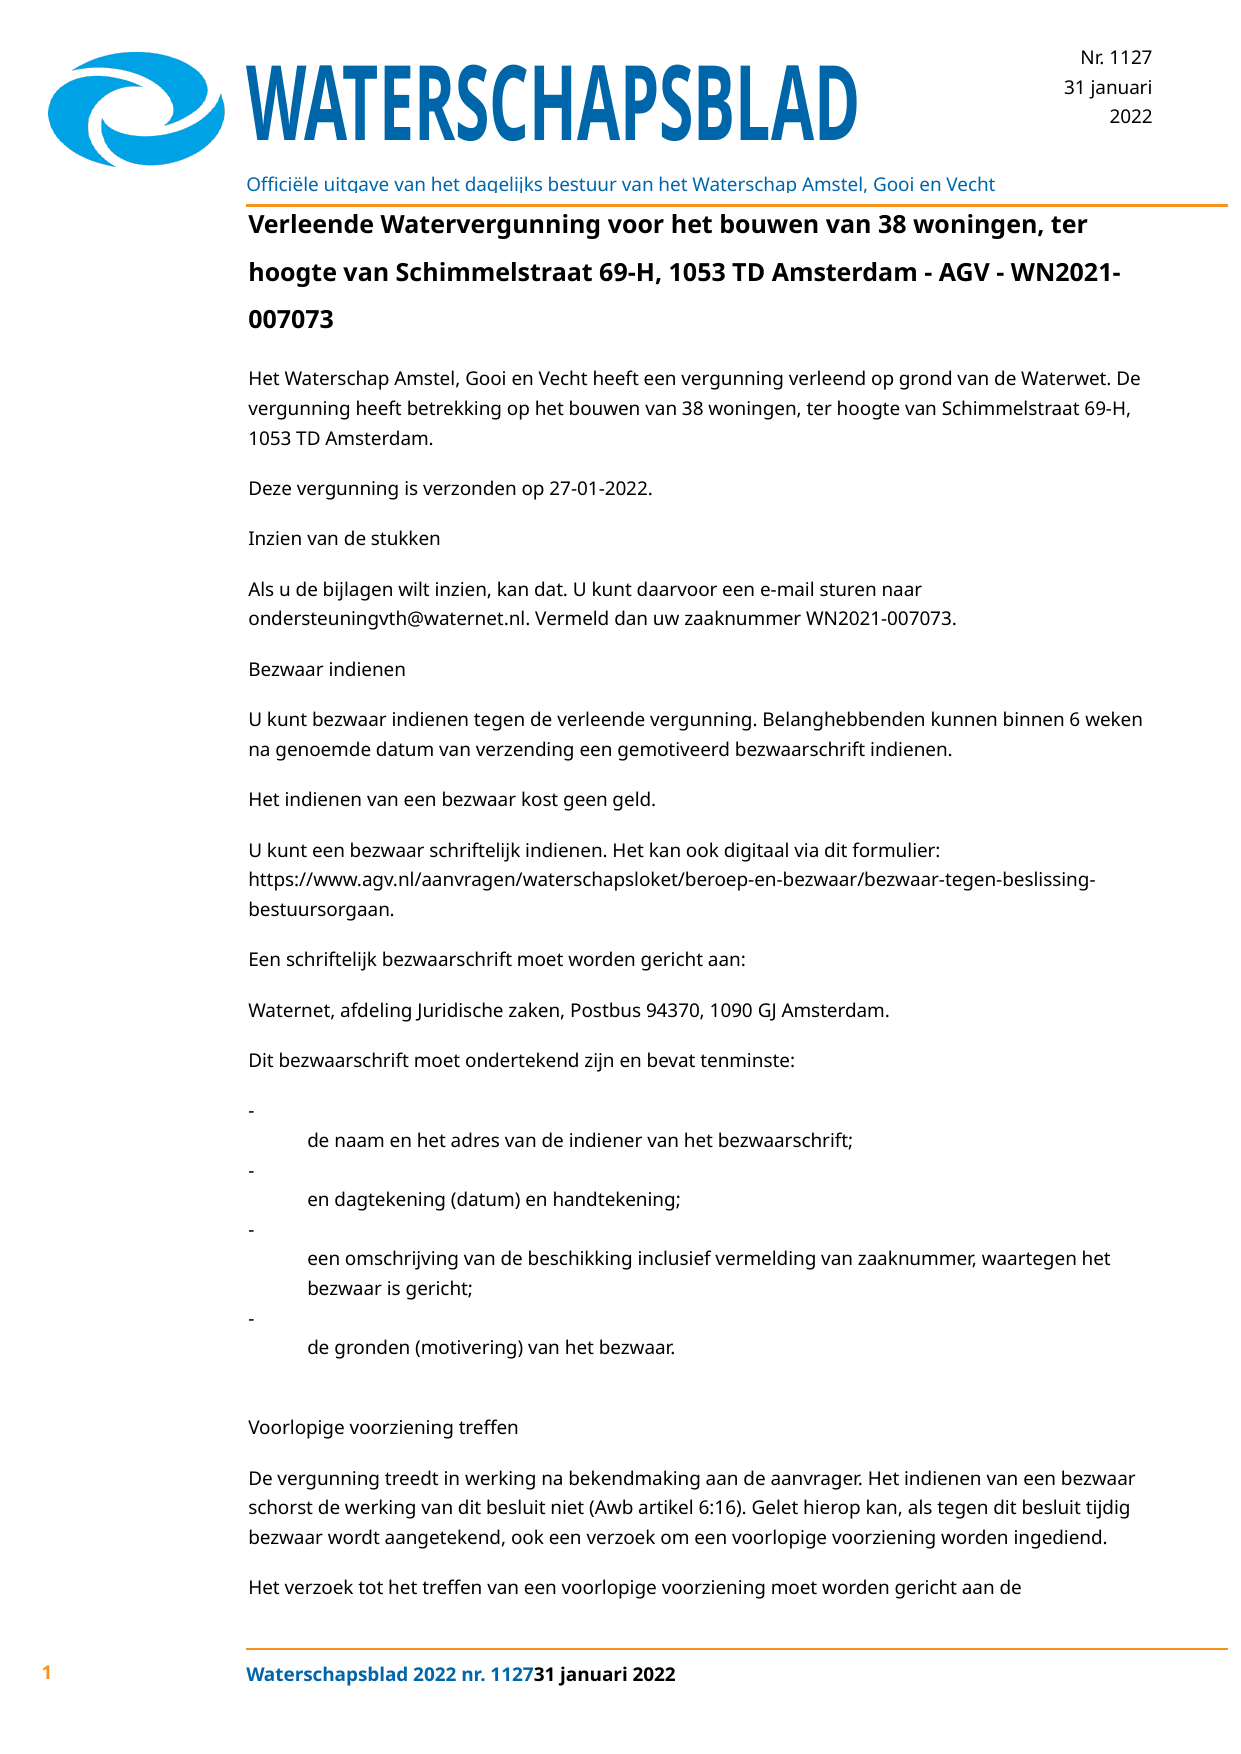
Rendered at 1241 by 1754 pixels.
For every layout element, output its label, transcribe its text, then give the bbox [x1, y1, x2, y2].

text Een schriftelijk bezwaarschrift moet worden gericht aan: [248, 946, 1152, 972]
picture [41, 47, 231, 172]
text Inzien van de stukken [248, 526, 1152, 551]
list een omschrijving van de beschikking inclusief vermelding van zaaknummer, waartegen het bezwaar is gericht; [248, 1246, 1152, 1301]
text U kunt een bezwaar schriftelijk indienen. Het kan ook digitaal via dit formulier: https://www.agv.nl/aanvragen/waterschapsloket/beroep-en-bezwaar/bezwaar-tegen-beslissing-bestuursorgaan. [248, 837, 1152, 922]
text Voorlopige voorziening treffen [248, 1414, 1152, 1440]
text Het indienen van een bezwaar kost geen geld. [248, 786, 1152, 812]
text U kunt bezwaar indienen tegen de verleende vergunning. Belanghebbenden kunnen binnen 6 weken na genoemde datum van verzending een gemotiveerd bezwaarschrift indienen. [248, 706, 1152, 762]
text Als u de bijlagen wilt inzien, kan dat. U kunt daarvoor een e-mail sturen naar ondersteuningvth@waternet.nl. Vermeld dan uw zaaknummer WN2021-007073. [248, 576, 1152, 631]
text Bezwaar indienen [248, 656, 1152, 682]
text Deze vergunning is verzonden op 27-01-2022. [248, 475, 1152, 501]
text Dit bezwaarschrift moet ondertekend zijn en bevat tenminste: [248, 1047, 1152, 1073]
list de naam en het adres van de indiener van het bezwaarschrift; [248, 1127, 1152, 1153]
text Het Waterschap Amstel, Gooi en Vecht heeft een vergunning verleend op grond van de Waterwet. De vergunning heeft betrekking op het bouwen van 38 woningen, ter hoogte van Schimmelstraat 69-H, 1053 TD Amsterdam. [248, 366, 1152, 450]
text De vergunning treedt in werking na bekendmaking aan de aanvrager. Het indienen van een bezwaar schorst de werking van dit besluit niet (Awb artikel 6:16). Gelet hierop kan, als tegen dit besluit tijdig bezwaar wordt aangetekend, ook een verzoek om een voorlopige voorziening worden ingediend. [248, 1465, 1152, 1549]
text Het verzoek tot het treffen van een voorlopige voorziening moet worden gericht aan de [248, 1574, 1152, 1600]
text Verleende Watervergunning voor het bouwen van 38 woningen, ter hoogte van Schimmelstraat 69-H, 1053 TD Amsterdam - AGV - WN2021-007073 [248, 207, 1152, 336]
text Waternet, afdeling Juridische zaken, Postbus 94370, 1090 GJ Amsterdam. [248, 997, 1152, 1022]
list en dagtekening (datum) en handtekening; [248, 1186, 1152, 1212]
list de gronden (motivering) van het bezwaar. [248, 1334, 1152, 1360]
